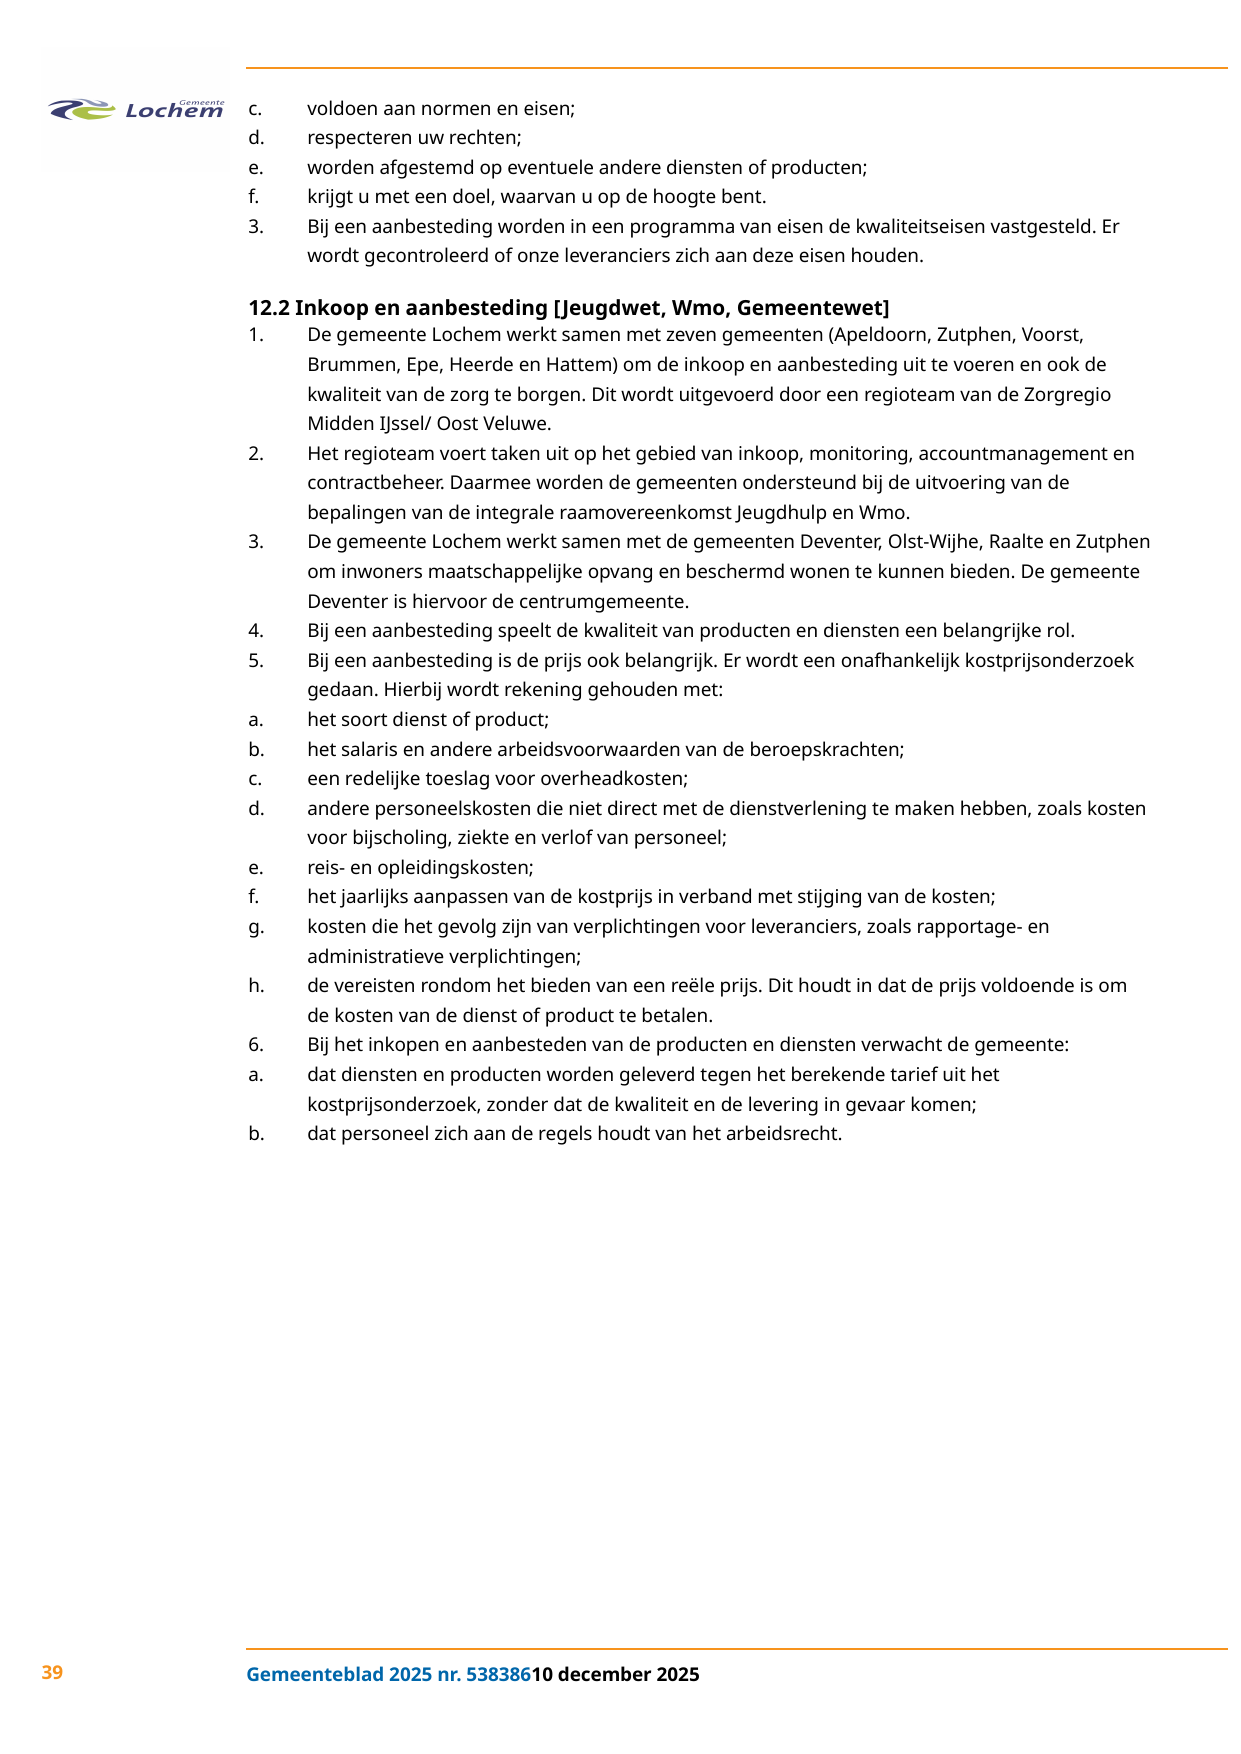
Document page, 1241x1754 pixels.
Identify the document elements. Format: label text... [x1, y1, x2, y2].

list Bij het inkopen en aanbesteden van de producten en diensten verwacht de gemeente: [248, 1032, 1152, 1057]
list dat personeel zich aan de regels houdt van het arbeidsrecht. [248, 1120, 1152, 1146]
list dat diensten en producten worden geleverd tegen het berekende tarief uit het kostprijsonderzoek, zonder dat de kwaliteit en de levering in gevaar komen; [248, 1061, 1152, 1116]
list De gemeente Lochem werkt samen met zeven gemeenten (Apeldoorn, Zutphen, Voorst, Brummen, Epe, Heerde en Hattem) om de inkoop en aanbesteding uit te voeren en ook de kwaliteit van de zorg te borgen. Dit wordt uitgevoerd door een regioteam van de Zorgregio Midden IJssel/ Oost Veluwe. [248, 322, 1152, 436]
list kosten die het gevolg zijn van verplichtingen voor leveranciers, zoals rapportage- en administratieve verplichtingen; [248, 913, 1152, 968]
list krijgt u met een doel, waarvan u op de hoogte bent. [248, 183, 1152, 209]
list Bij een aanbesteding worden in een programma van eisen de kwaliteitseisen vastgesteld. Er wordt gecontroleerd of onze leveranciers zich aan deze eisen houden. [248, 213, 1152, 268]
text 12.2 Inkoop en aanbesteding [Jeugdwet, Wmo, Gemeentewet] [248, 293, 1152, 322]
list het soort dienst of product; [248, 706, 1152, 732]
list reis- en opleidingskosten; [248, 854, 1152, 880]
list Bij een aanbesteding is de prijs ook belangrijk. Er wordt een onafhankelijk kostprijsonderzoek gedaan. Hierbij wordt rekening gehouden met: [248, 647, 1152, 702]
list Bij een aanbesteding speelt de kwaliteit van producten en diensten een belangrijke rol. [248, 617, 1152, 643]
list andere personeelskosten die niet direct met de dienstverlening te maken hebben, zoals kosten voor bijscholing, ziekte en verlof van personeel; [248, 795, 1152, 850]
picture [41, 47, 231, 172]
list Het regioteam voert taken uit op het gebied van inkoop, monitoring, accountmanagement en contractbeheer. Daarmee worden de gemeenten ondersteund bij de uitvoering van de bepalingen van de integrale raamovereenkomst Jeugdhulp en Wmo. [248, 440, 1152, 525]
list de vereisten rondom het bieden van een reële prijs. Dit houdt in dat de prijs voldoende is om de kosten van de dienst of product te betalen. [248, 972, 1152, 1028]
list een redelijke toeslag voor overheadkosten; [248, 765, 1152, 791]
list het salaris en andere arbeidsvoorwaarden van de beroepskrachten; [248, 736, 1152, 761]
list het jaarlijks aanpassen van de kostprijs in verband met stijging van de kosten; [248, 884, 1152, 909]
list voldoen aan normen en eisen; [248, 95, 1152, 121]
list De gemeente Lochem werkt samen met de gemeenten Deventer, Olst-Wijhe, Raalte en Zutphen om inwoners maatschappelijke opvang en beschermd wonen te kunnen bieden. De gemeente Deventer is hiervoor de centrumgemeente. [248, 529, 1152, 613]
list respecteren uw rechten; [248, 124, 1152, 150]
list worden afgestemd op eventuele andere diensten of producten; [248, 154, 1152, 180]
